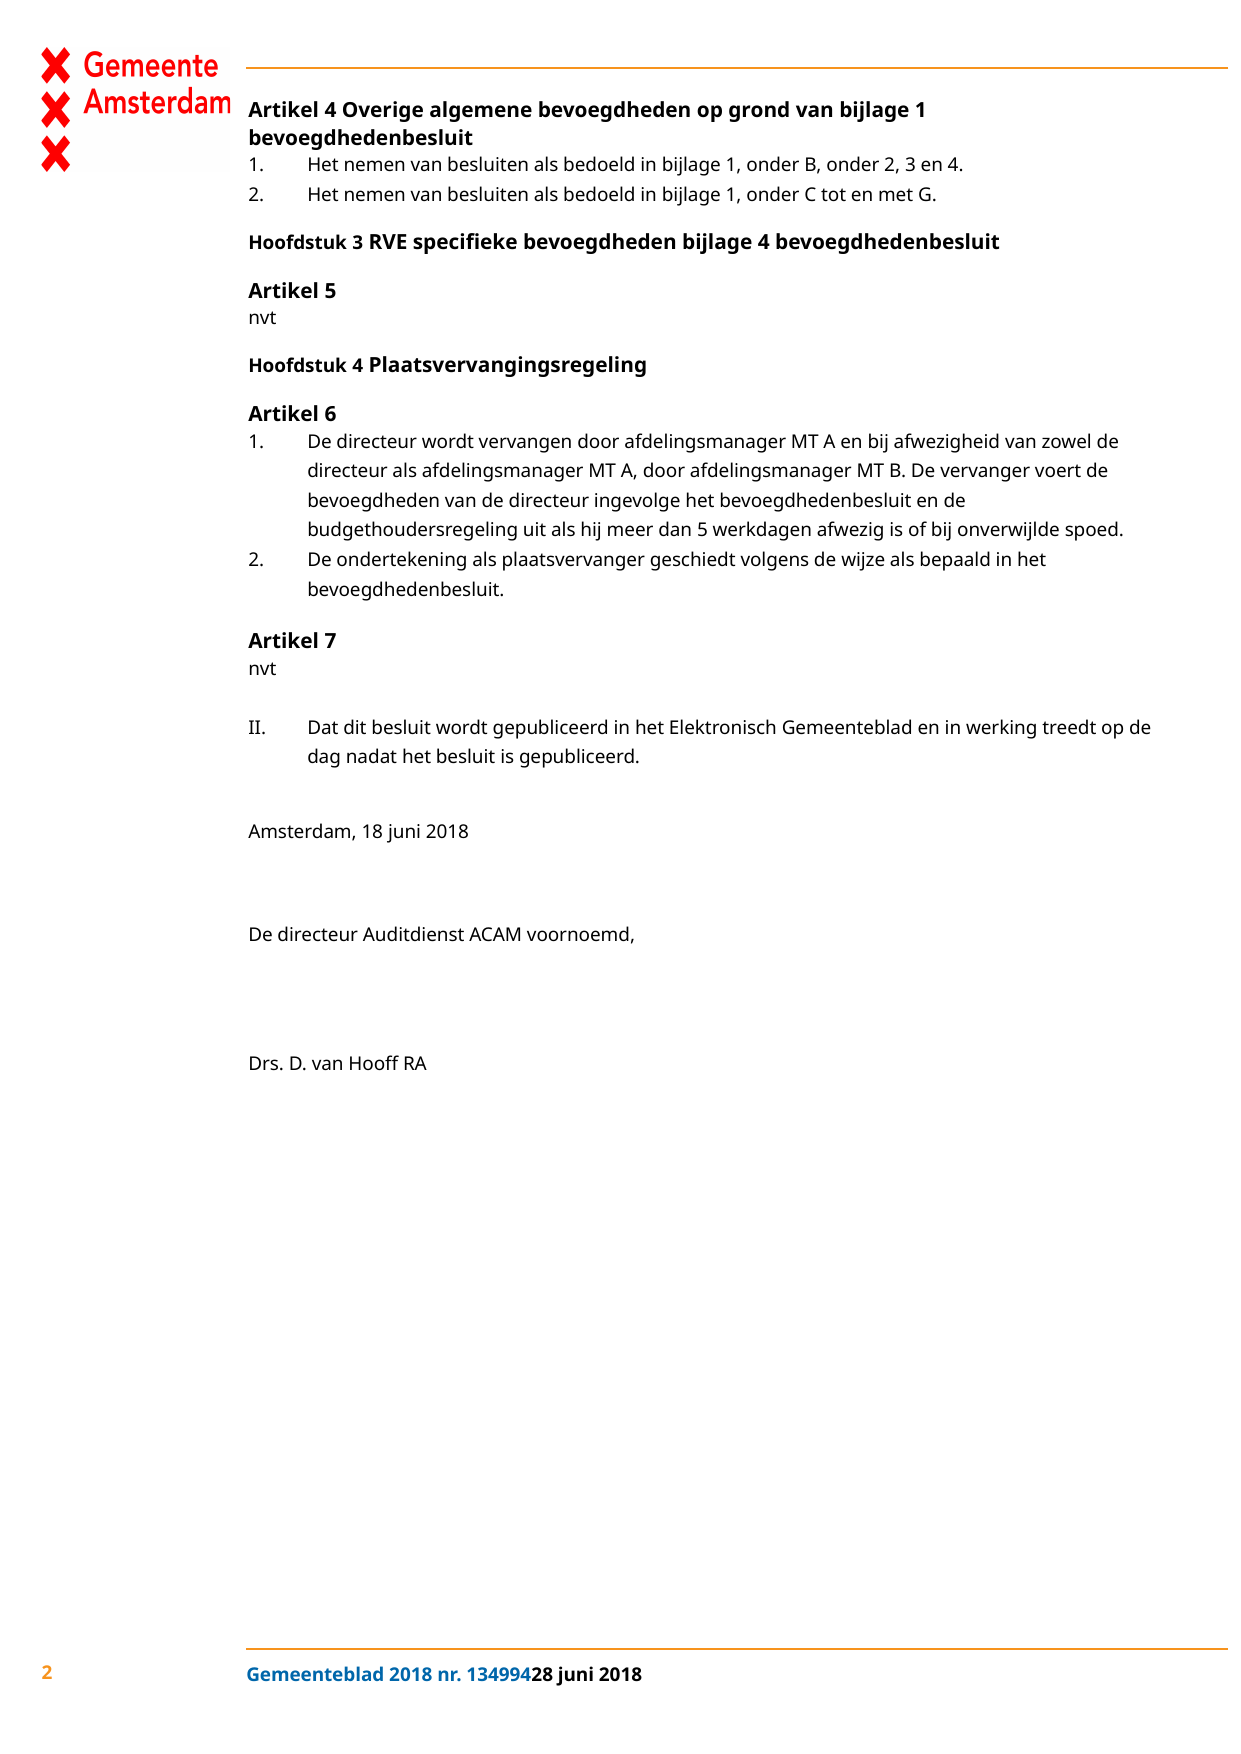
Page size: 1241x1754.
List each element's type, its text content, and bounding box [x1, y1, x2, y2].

text Artikel 6 [248, 399, 1152, 428]
list Het nemen van besluiten als bedoeld in bijlage 1, onder C tot en met G. [248, 181, 1152, 207]
list Dat dit besluit wordt gepubliceerd in het Elektronisch Gemeenteblad en in werking treedt op de dag nadat het besluit is gepubliceerd. [248, 714, 1152, 769]
text nvt [248, 655, 1152, 680]
text De directeur Auditdienst ACAM voornoemd, [248, 922, 1152, 947]
text Hoofdstuk 4 Plaatsvervangingsregeling [248, 350, 1152, 379]
text Hoofdstuk 3 RVE specifieke bevoegdheden bijlage 4 bevoegdhedenbesluit [248, 227, 1152, 255]
text Artikel 7 [248, 626, 1152, 655]
picture [41, 47, 231, 172]
list De ondertekening als plaatsvervanger geschiedt volgens de wijze als bepaald in het bevoegdhedenbesluit. [248, 546, 1152, 602]
text Artikel 4 Overige algemene bevoegdheden op grond van bijlage 1 bevoegdhedenbesluit [248, 95, 1152, 152]
list De directeur wordt vervangen door afdelingsmanager MT A en bij afwezigheid van zowel de directeur als afdelingsmanager MT A, door afdelingsmanager MT B. De vervanger voert de bevoegdheden van de directeur ingevolge het bevoegdhedenbesluit en de budgethoudersregeling uit als hij meer dan 5 werkdagen afwezig is of bij onverwijlde spoed. [248, 428, 1152, 542]
text Amsterdam, 18 juni 2018 [248, 819, 1152, 844]
text Artikel 5 [248, 276, 1152, 304]
list Het nemen van besluiten als bedoeld in bijlage 1, onder B, onder 2, 3 en 4. [248, 152, 1152, 177]
text Drs. D. van Hooff RA [248, 1050, 1152, 1076]
text nvt [248, 304, 1152, 330]
